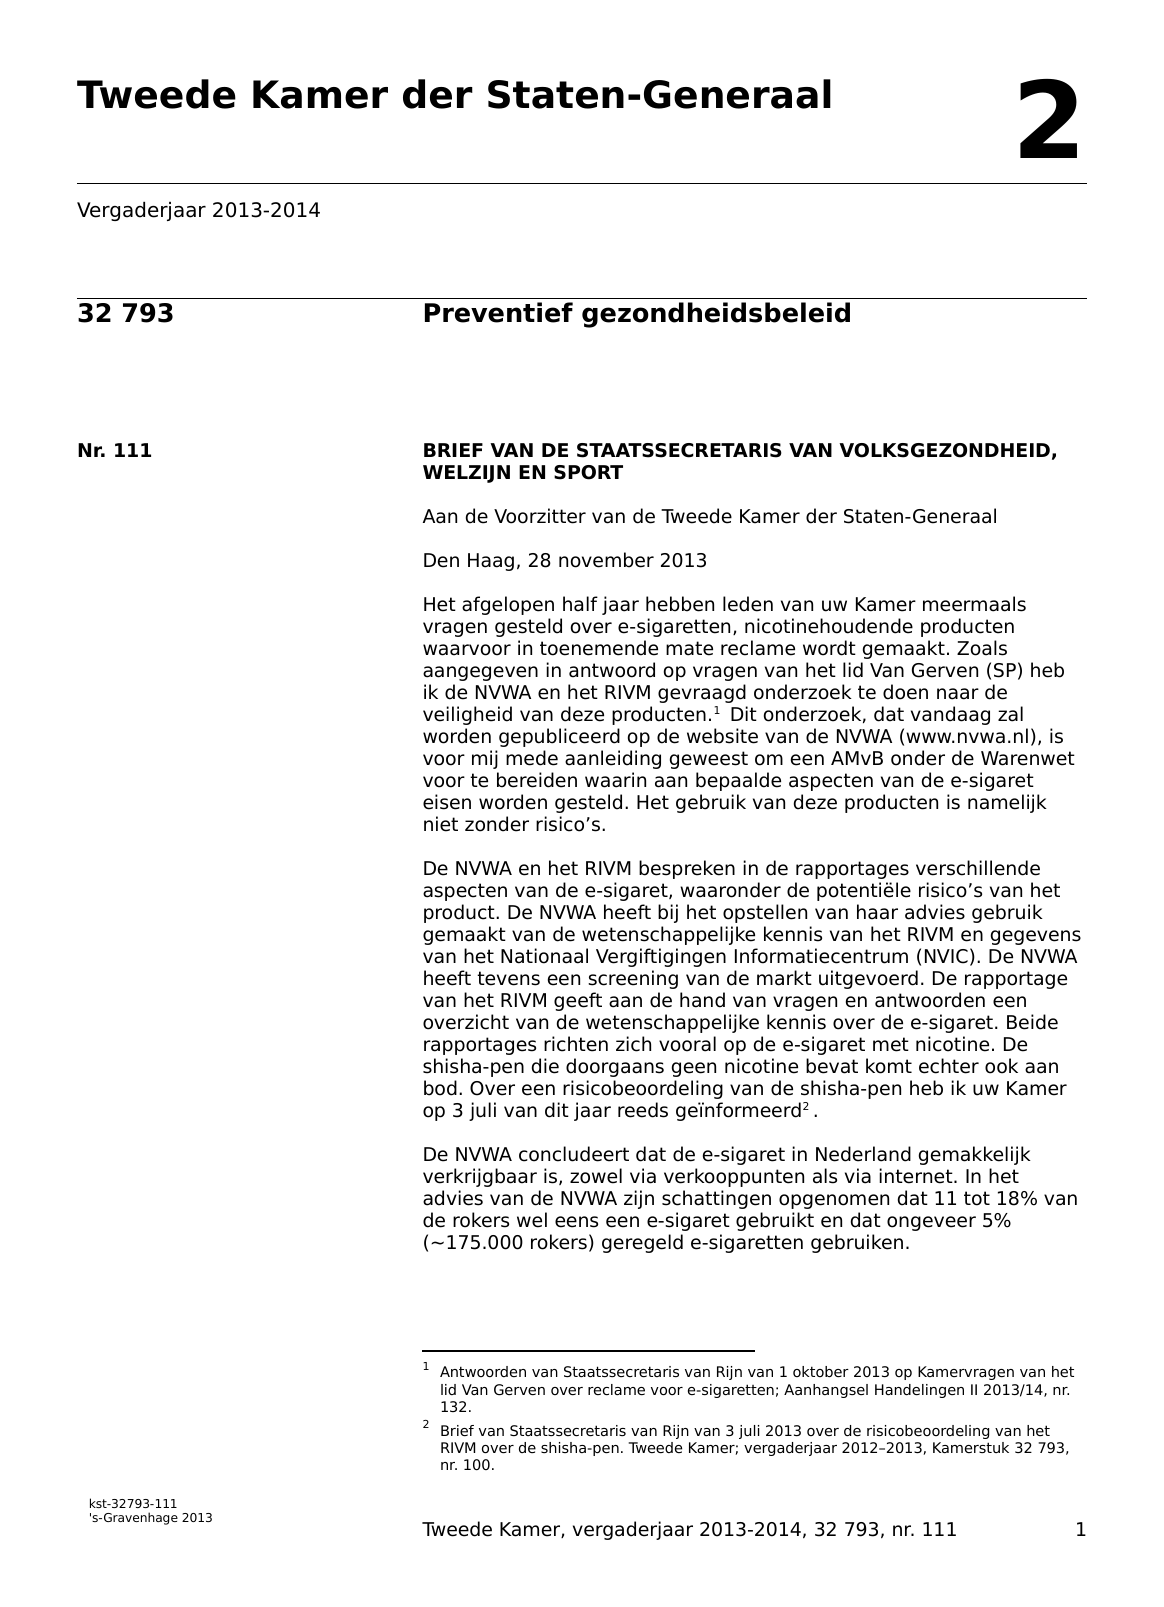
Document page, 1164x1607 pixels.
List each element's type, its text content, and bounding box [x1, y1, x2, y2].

text De NVWA concludeert dat de e-sigaret in Nederland gemakkelijk verkrijgbaar is, zowel via verkooppunten als via internet. In het advies van de NVWA zijn schattingen opgenomen dat 11 tot 18% van de rokers wel eens een e-sigaret gebruikt en dat ongeveer 5% (~175.000 rokers) geregeld e-sigaretten gebruiken. [422, 1144, 1087, 1254]
table_cell Vergaderjaar 2013-2014 [77, 184, 1087, 298]
text Aan de Voorzitter van de Tweede Kamer der Staten-Generaal [422, 506, 1087, 528]
text Het afgelopen half jaar hebben leden van uw Kamer meermaals vragen gesteld over e-sigaretten, nicotinehoudende producten waarvoor in toenemende mate reclame wordt gemaakt. Zoals aangegeven in antwoord op vragen van het lid Van Gerven (SP) heb ik de NVWA en het RIVM gevraagd onderzoek te doen naar de veiligheid van deze producten. Dit onderzoek, dat vandaag zal worden gepubliceerd op de website van de NVWA (www.nvwa.nl), is voor mij mede aanleiding geweest om een AMvB onder de Warenwet voor te bereiden waarin aan bepaalde aspecten van de e-sigaret eisen worden gesteld. Het gebruik van deze producten is namelijk niet zonder risico’s. [422, 594, 1087, 836]
text kst-32793-111 [88, 1497, 323, 1511]
text Den Haag, 28 november 2013 [422, 550, 1087, 572]
text De NVWA en het RIVM bespreken in de rapportages verschillende aspecten van de e-sigaret, waaronder de potentiële risico’s van het product. De NVWA heeft bij het opstellen van haar advies gebruik gemaakt van de wetenschappelijke kennis van het RIVM en gegevens van het Nationaal Vergiftigingen Informatiecentrum (NVIC). De NVWA heeft tevens een screening van de markt uitgevoerd. De rapportage van het RIVM geeft aan de hand van vragen en antwoorden een overzicht van de wetenschappelijke kennis over de e-sigaret. Beide rapportages richten zich vooral op de e-sigaret met nicotine. De shisha-pen die doorgaans geen nicotine bevat komt echter ook aan bod. Over een risicobeoordeling van de shisha-pen heb ik uw Kamer op 3 juli van dit jaar reeds geïnformeerd. [422, 858, 1087, 1122]
subtitle Nr. 111 BRIEF VAN DE STAATSSECRETARIS VAN VOLKSGEZONDHEID, WELZIJN EN SPORT [77, 440, 1087, 484]
text Brief van Staatssecretaris van Rijn van 3 juli 2013 over de risicobeoordeling van het RIVM over de shisha-pen. Tweede Kamer; vergaderjaar 2012–2013, Kamerstuk 32 793, nr. 100. [422, 1418, 1087, 1474]
table_header 2 [886, 59, 1087, 183]
table_header Tweede Kamer der Staten-Generaal [77, 59, 886, 183]
subtitle 32 793 Preventief gezondheidsbeleid [77, 299, 1087, 329]
text 's-Gravenhage 2013 [88, 1511, 323, 1525]
text Antwoorden van Staatssecretaris van Rijn van 1 oktober 2013 op Kamervragen van het lid Van Gerven over reclame voor e-sigaretten; Aanhangsel Handelingen II 2013/14, nr. 132. [422, 1360, 1087, 1416]
